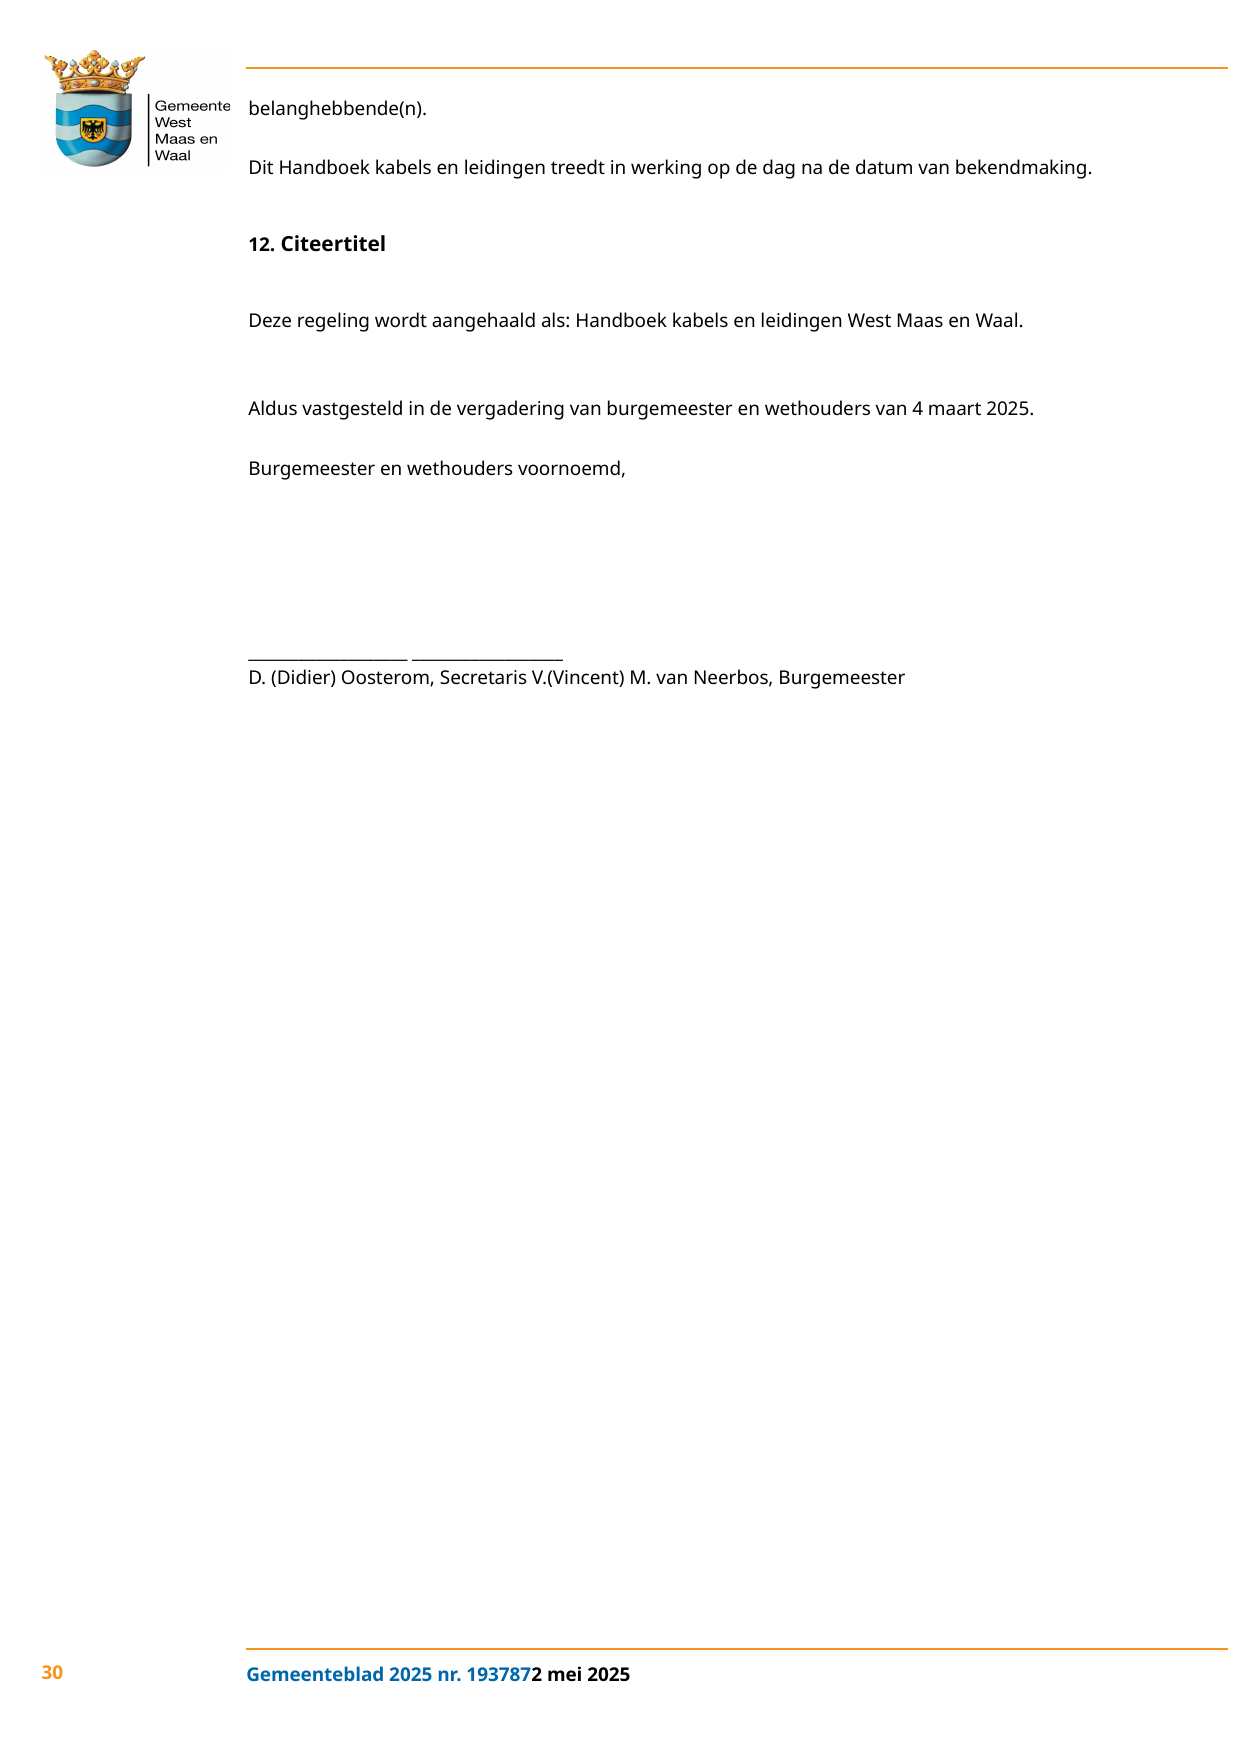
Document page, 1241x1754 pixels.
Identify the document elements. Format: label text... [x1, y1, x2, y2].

text Burgemeester en wethouders voornoemd, [248, 455, 1152, 481]
text Deze regeling wordt aangehaald als: Handboek kabels en leidingen West Maas en Waal. [248, 307, 1152, 333]
picture [41, 47, 231, 172]
text ___________________ __________________ [248, 638, 1152, 664]
text 12. Citeertitel [248, 229, 1152, 258]
text D. (Didier) Oosterom, Secretaris V.(Vincent) M. van Neerbos, Burgemeester [248, 664, 1152, 690]
text belanghebbende(n). [248, 95, 1152, 121]
text Dit Handboek kabels en leidingen treedt in werking op de dag na de datum van bekendmaking. [248, 154, 1152, 180]
text Aldus vastgesteld in de vergadering van burgemeester en wethouders van 4 maart 2025. [248, 396, 1152, 421]
